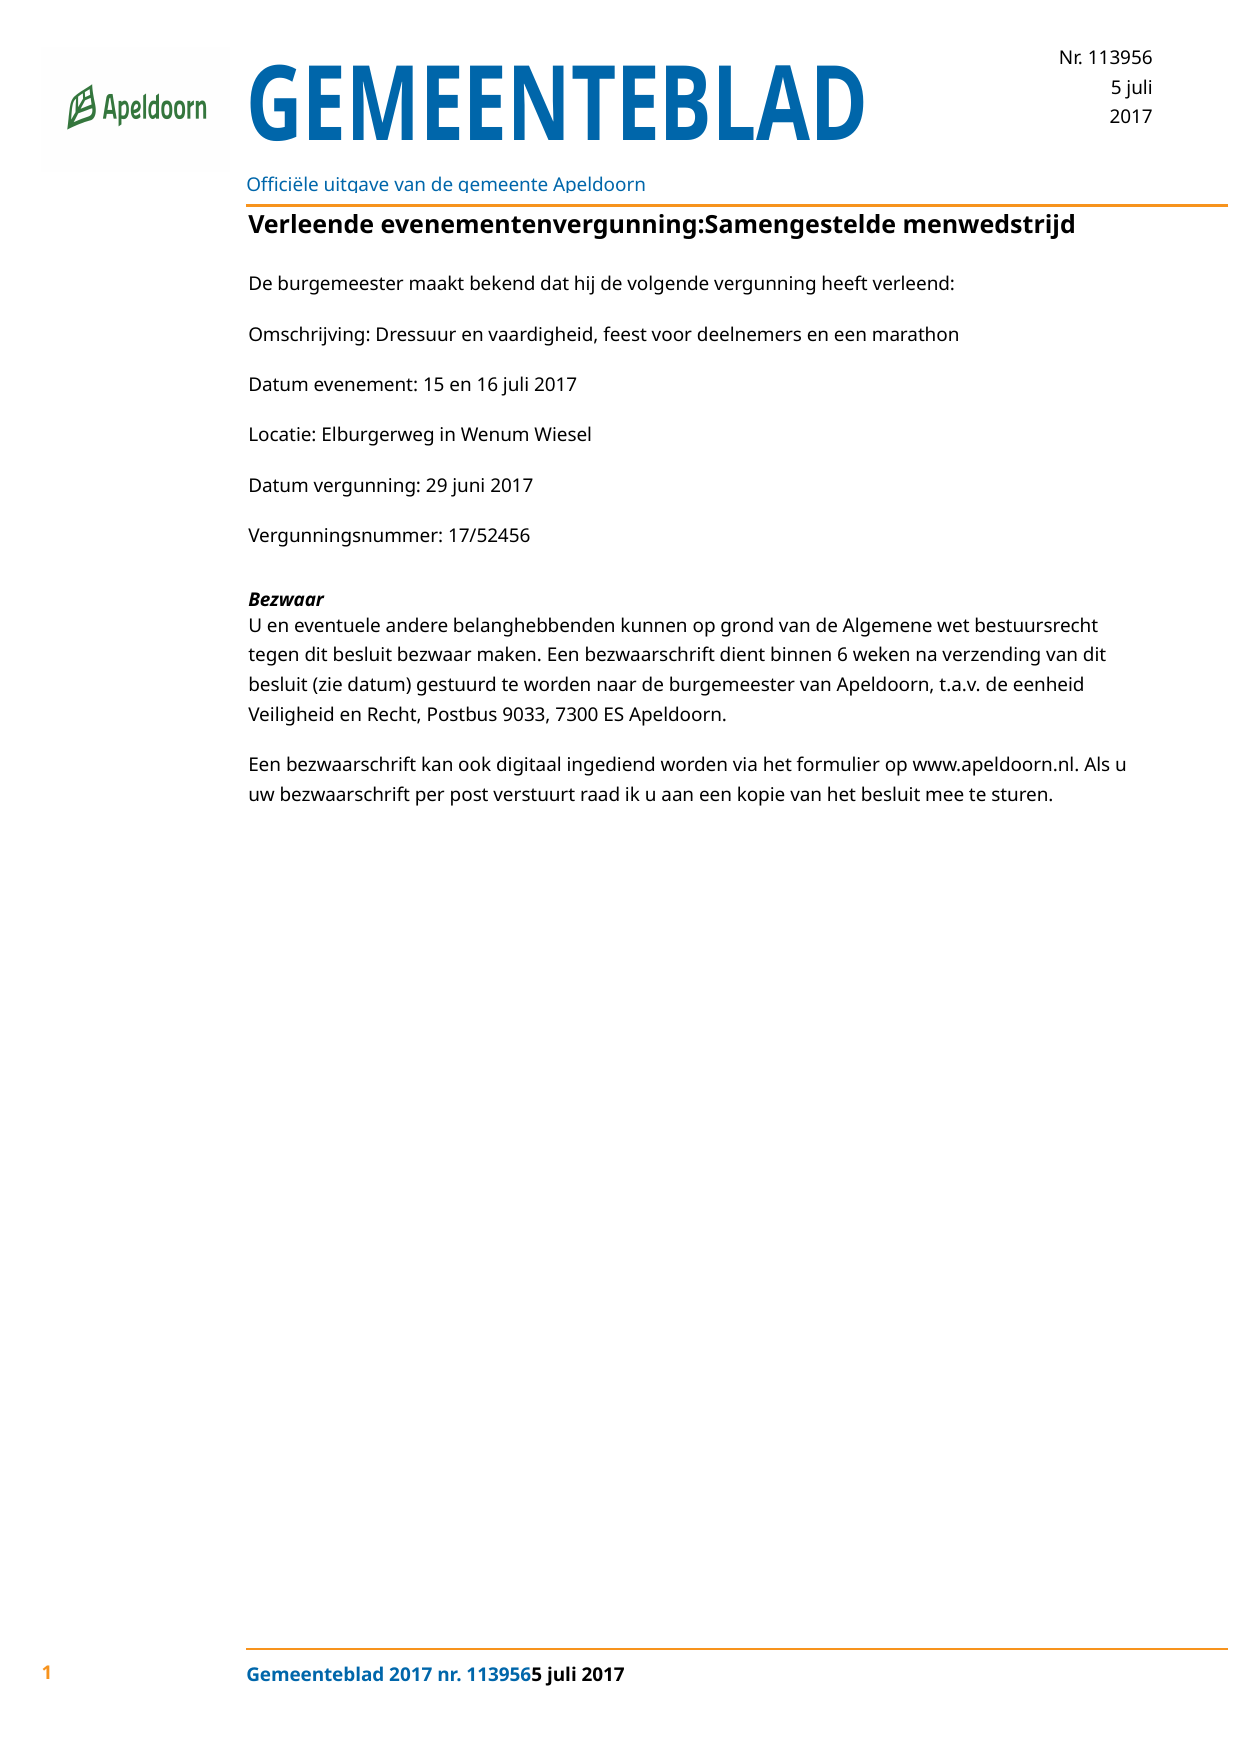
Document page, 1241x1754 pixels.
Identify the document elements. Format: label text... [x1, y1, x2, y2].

text Datum evenement: 15 en 16 juli 2017 [248, 371, 1152, 397]
text De burgemeester maakt bekend dat hij de volgende vergunning heeft verleend: [248, 270, 1152, 296]
text Bezwaar [248, 586, 1152, 612]
picture [41, 47, 231, 172]
text Datum vergunning: 29 juni 2017 [248, 472, 1152, 498]
text Een bezwaarschrift kan ook digitaal ingediend worden via het formulier op www.apeldoorn.nl. Als u uw bezwaarschrift per post verstuurt raad ik u aan een kopie van het besluit mee te sturen. [248, 751, 1152, 807]
text U en eventuele andere belanghebbenden kunnen op grond van de Algemene wet bestuursrecht tegen dit besluit bezwaar maken. Een bezwaarschrift dient binnen 6 weken na verzending van dit besluit (zie datum) gestuurd te worden naar de burgemeester van Apeldoorn, t.a.v. de eenheid Veiligheid en Recht, Postbus 9033, 7300 ES Apeldoorn. [248, 612, 1152, 727]
text Vergunningsnummer: 17/52456 [248, 522, 1152, 548]
text Omschrijving: Dressuur en vaardigheid, feest voor deelnemers en een marathon [248, 321, 1152, 346]
text Locatie: Elburgerweg in Wenum Wiesel [248, 422, 1152, 447]
text Verleende evenementenvergunning:Samengestelde menwedstrijd [248, 207, 1152, 241]
